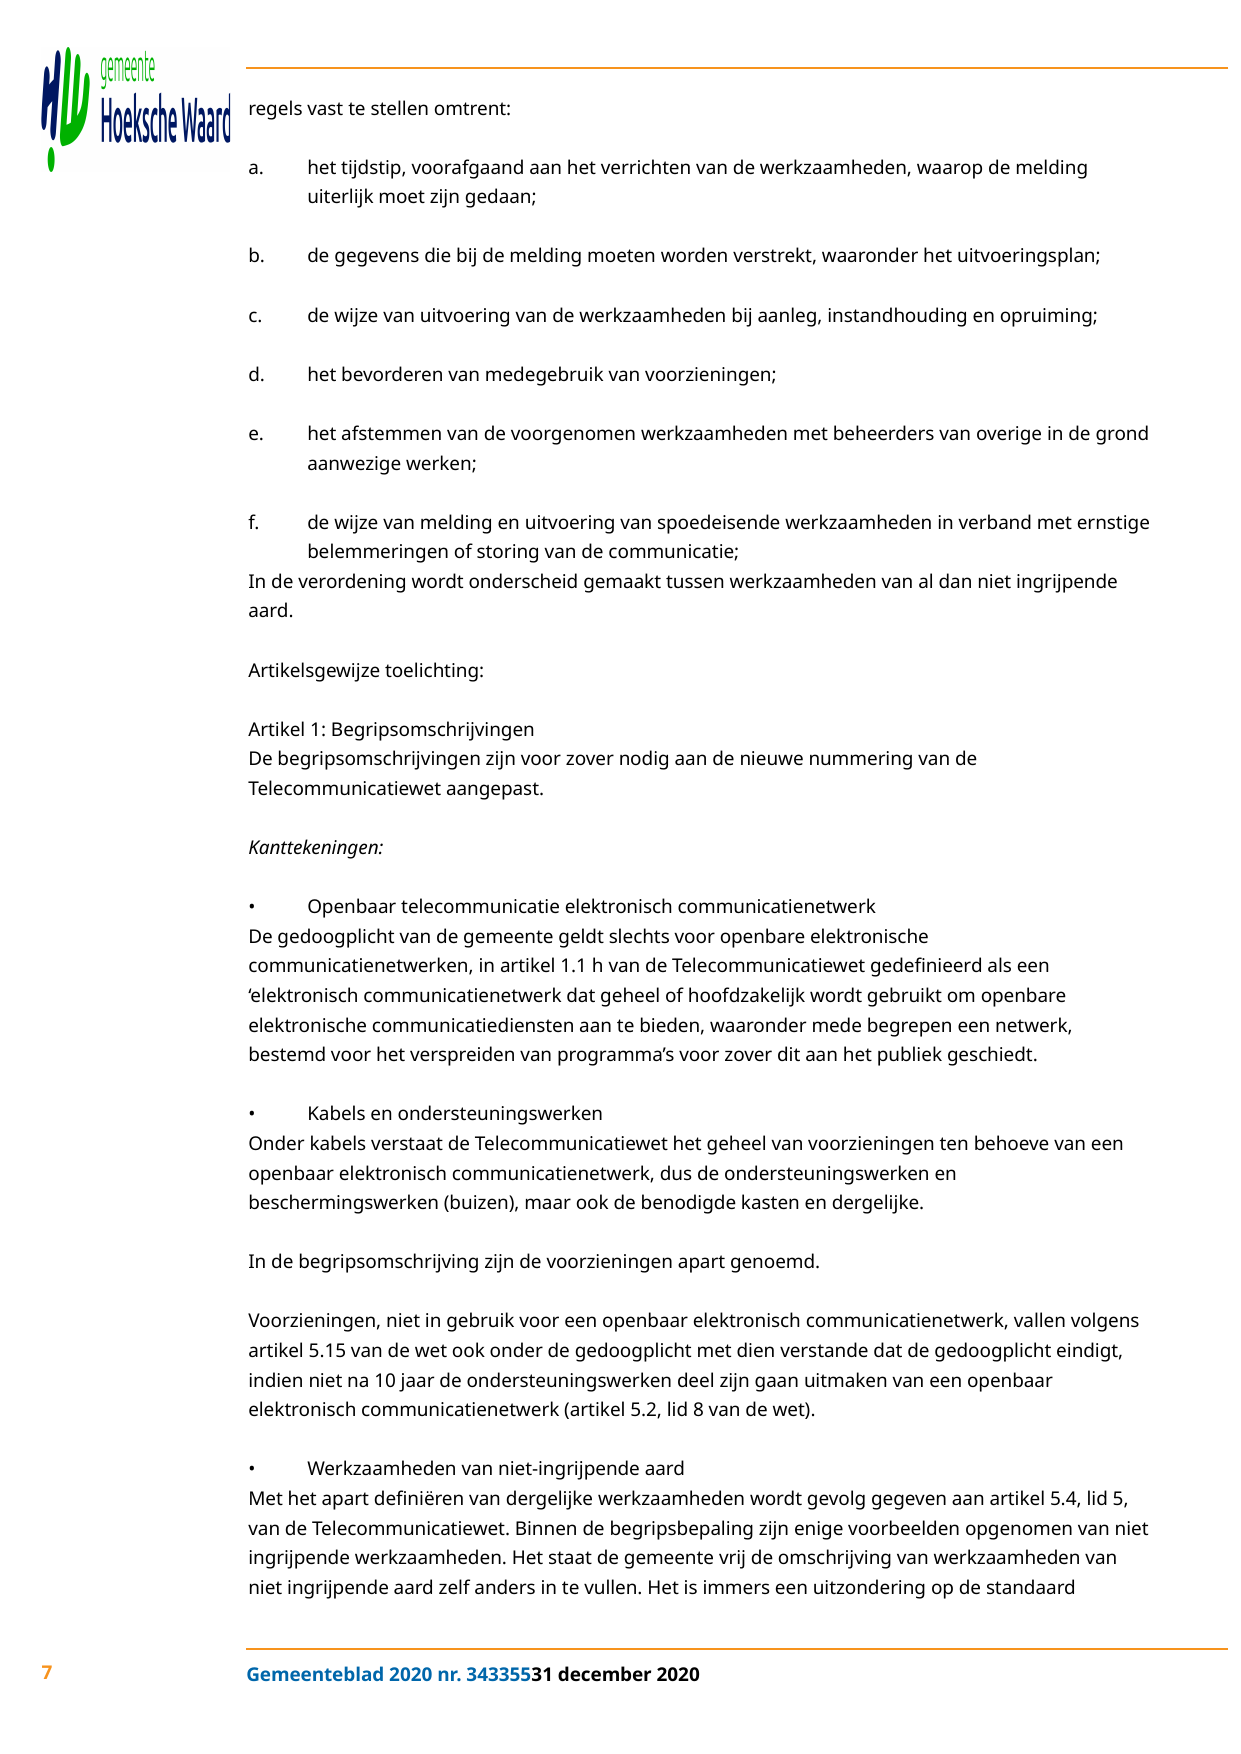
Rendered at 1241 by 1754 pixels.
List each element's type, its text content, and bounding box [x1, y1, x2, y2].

text In de begripsomschrijving zijn de voorzieningen apart genoemd. [248, 1248, 1152, 1274]
list Kabels en ondersteuningswerken [248, 1101, 1152, 1126]
text regels vast te stellen omtrent: [248, 95, 1152, 121]
text Artikelsgewijze toelichting: [248, 657, 1152, 683]
list de gegevens die bij de melding moeten worden verstrekt, waaronder het uitvoeringsplan; [248, 243, 1152, 268]
picture [41, 47, 231, 172]
list het bevorderen van medegebruik van voorzieningen; [248, 361, 1152, 387]
text Artikel 1: Begripsomschrijvingen [248, 716, 1152, 742]
text Onder kabels verstaat de Telecommunicatiewet het geheel van voorzieningen ten behoeve van een openbaar elektronisch communicatienetwerk, dus de ondersteuningswerken en beschermingswerken (buizen), maar ook de benodigde kasten en dergelijke. [248, 1130, 1152, 1215]
list Openbaar telecommunicatie elektronisch communicatienetwerk [248, 893, 1152, 919]
text In de verordening wordt onderscheid gemaakt tussen werkzaamheden van al dan niet ingrijpende aard. [248, 568, 1152, 623]
text Kanttekeningen: [248, 834, 1152, 860]
list de wijze van melding en uitvoering van spoedeisende werkzaamheden in verband met ernstige belemmeringen of storing van de communicatie; [248, 509, 1152, 564]
text De gedoogplicht van de gemeente geldt slechts voor openbare elektronische communicatienetwerken, in artikel 1.1 h van de Telecommunicatiewet gedefinieerd als een ‘elektronisch communicatienetwerk dat geheel of hoofdzakelijk wordt gebruikt om openbare elektronische communicatiediensten aan te bieden, waaronder mede begrepen een netwerk, bestemd voor het verspreiden van programma’s voor zover dit aan het publiek geschiedt. [248, 923, 1152, 1067]
list de wijze van uitvoering van de werkzaamheden bij aanleg, instandhouding en opruiming; [248, 302, 1152, 328]
text Met het apart definiëren van dergelijke werkzaamheden wordt gevolg gegeven aan artikel 5.4, lid 5, van de Telecommunicatiewet. Binnen de begripsbepaling zijn enige voorbeelden opgenomen van niet ingrijpende werkzaamheden. Het staat de gemeente vrij de omschrijving van werkzaamheden van niet ingrijpende aard zelf anders in te vullen. Het is immers een uitzondering op de standaard [248, 1485, 1152, 1600]
list het afstemmen van de voorgenomen werkzaamheden met beheerders van overige in de grond aanwezige werken; [248, 420, 1152, 476]
list het tijdstip, voorafgaand aan het verrichten van de werkzaamheden, waarop de melding uiterlijk moet zijn gedaan; [248, 154, 1152, 209]
text De begripsomschrijvingen zijn voor zover nodig aan de nieuwe nummering van de Telecommunicatiewet aangepast. [248, 746, 1152, 801]
list Werkzaamheden van niet-ingrijpende aard [248, 1456, 1152, 1481]
text Voorzieningen, niet in gebruik voor een openbaar elektronisch communicatienetwerk, vallen volgens artikel 5.15 van de wet ook onder de gedoogplicht met dien verstande dat de gedoogplicht eindigt, indien niet na 10 jaar de ondersteuningswerken deel zijn gaan uitmaken van een openbaar elektronisch communicatienetwerk (artikel 5.2, lid 8 van de wet). [248, 1308, 1152, 1422]
